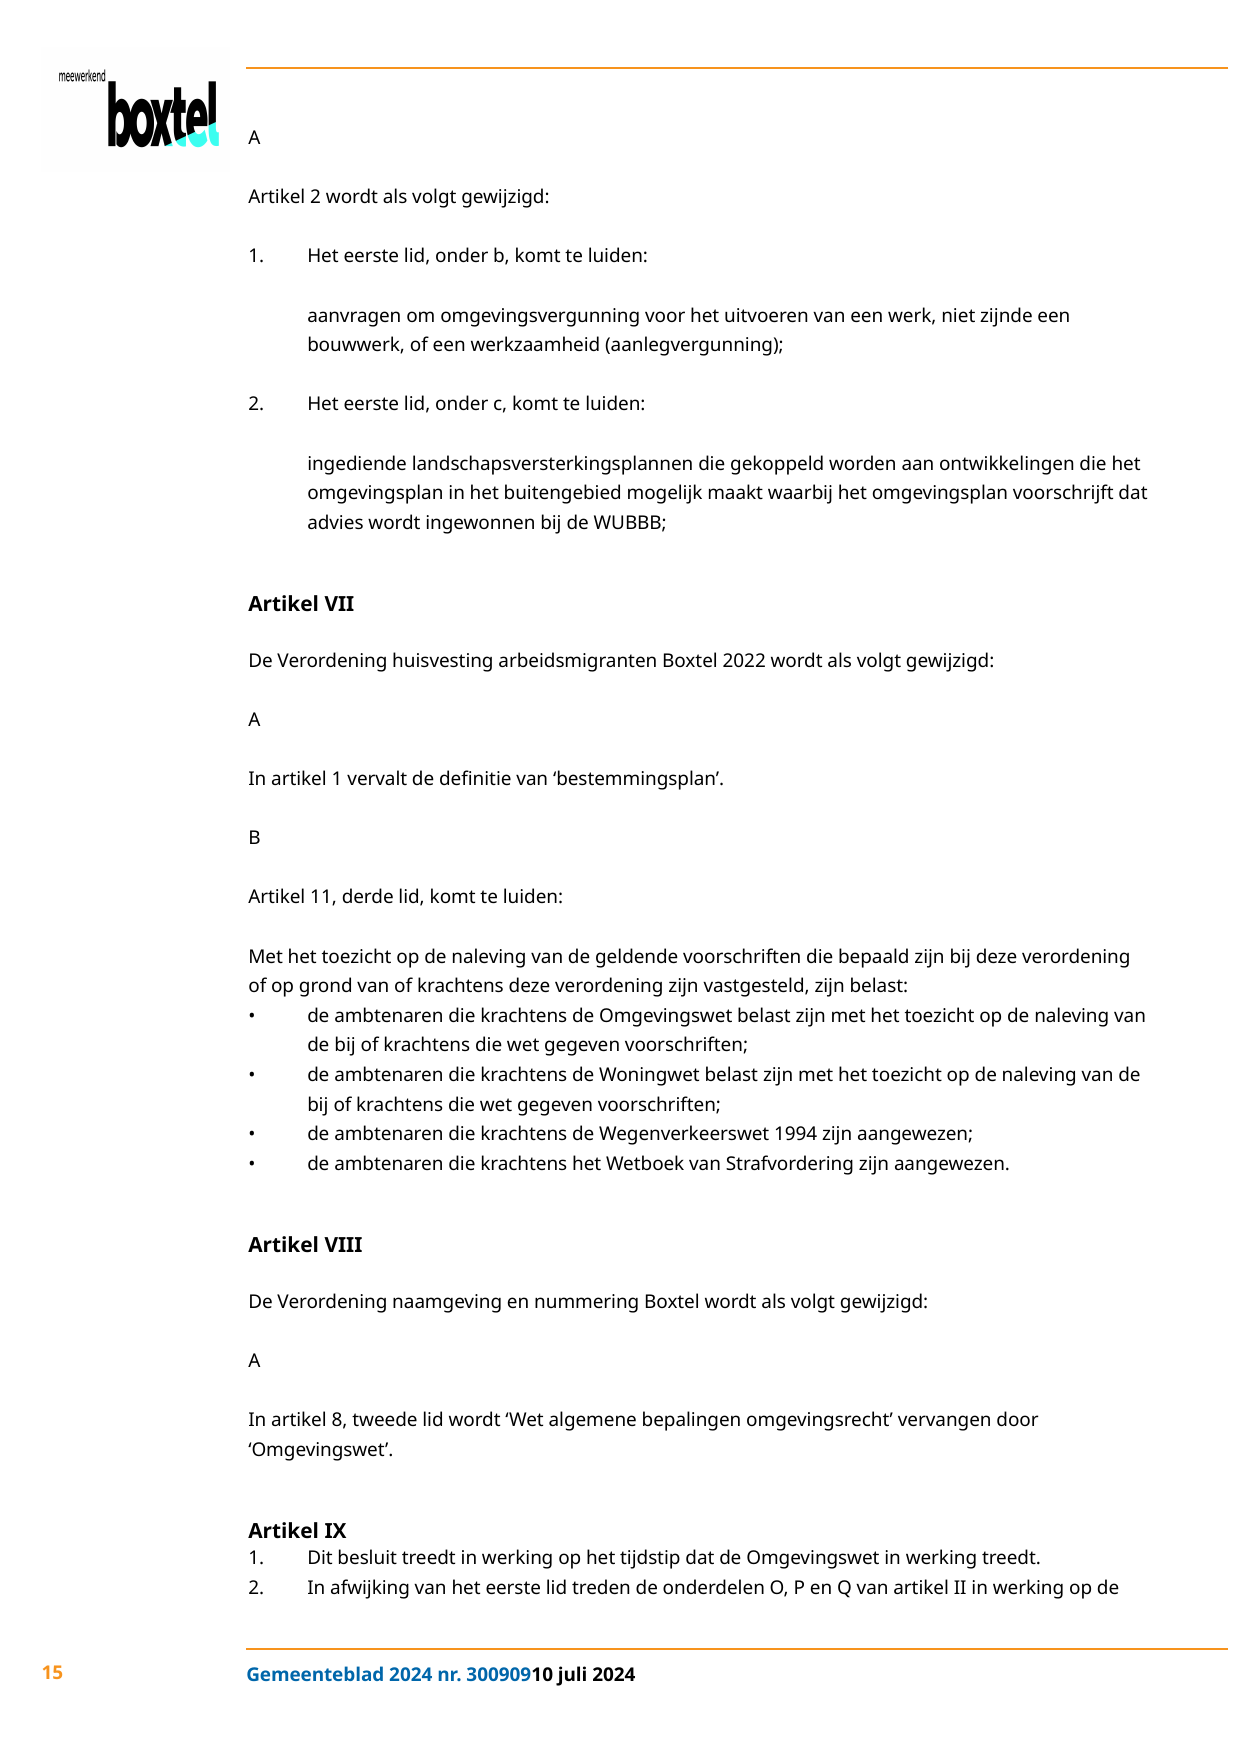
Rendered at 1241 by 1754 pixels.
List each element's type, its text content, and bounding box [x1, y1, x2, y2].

list Dit besluit treedt in werking op het tijdstip dat de Omgevingswet in werking treedt. [248, 1544, 1152, 1570]
list de ambtenaren die krachtens de Omgevingswet belast zijn met het toezicht op de naleving van de bij of krachtens die wet gegeven voorschriften; [248, 1002, 1152, 1057]
text De Verordening naamgeving en nummering Boxtel wordt als volgt gewijzigd: [248, 1288, 1152, 1314]
list ingediende landschapsversterkingsplannen die gekoppeld worden aan ontwikkelingen die het omgevingsplan in het buitengebied mogelijk maakt waarbij het omgevingsplan voorschrijft dat advies wordt ingewonnen bij de WUBBB; [248, 450, 1152, 535]
text A [248, 1347, 1152, 1373]
list Het eerste lid, onder c, komt te luiden: [248, 391, 1152, 416]
list de ambtenaren die krachtens de Woningwet belast zijn met het toezicht op de naleving van de bij of krachtens die wet gegeven voorschriften; [248, 1061, 1152, 1116]
text In artikel 8, tweede lid wordt ‘Wet algemene bepalingen omgevingsrecht’ vervangen door ‘Omgevingswet’. [248, 1406, 1152, 1462]
text A [248, 706, 1152, 732]
text Artikel 2 wordt als volgt gewijzigd: [248, 183, 1152, 209]
text Artikel VII [248, 589, 1152, 617]
list aanvragen om omgevingsvergunning voor het uitvoeren van een werk, niet zijnde een bouwwerk, of een werkzaamheid (aanlegvergunning); [248, 302, 1152, 357]
picture [41, 47, 231, 172]
text Artikel VIII [248, 1230, 1152, 1258]
text B [248, 824, 1152, 850]
text In artikel 1 vervalt de definitie van ‘bestemmingsplan’. [248, 765, 1152, 791]
list In afwijking van het eerste lid treden de onderdelen O, P en Q van artikel II in werking op de [248, 1574, 1152, 1599]
list de ambtenaren die krachtens het Wetboek van Strafvordering zijn aangewezen. [248, 1150, 1152, 1176]
list Het eerste lid, onder b, komt te luiden: [248, 243, 1152, 268]
text Artikel IX [248, 1516, 1152, 1544]
text A [248, 124, 1152, 150]
text Met het toezicht op de naleving van de geldende voorschriften die bepaald zijn bij deze verordening of op grond van of krachtens deze verordening zijn vastgesteld, zijn belast: [248, 943, 1152, 998]
text Artikel 11, derde lid, komt te luiden: [248, 884, 1152, 909]
list de ambtenaren die krachtens de Wegenverkeerswet 1994 zijn aangewezen; [248, 1120, 1152, 1146]
text De Verordening huisvesting arbeidsmigranten Boxtel 2022 wordt als volgt gewijzigd: [248, 647, 1152, 673]
